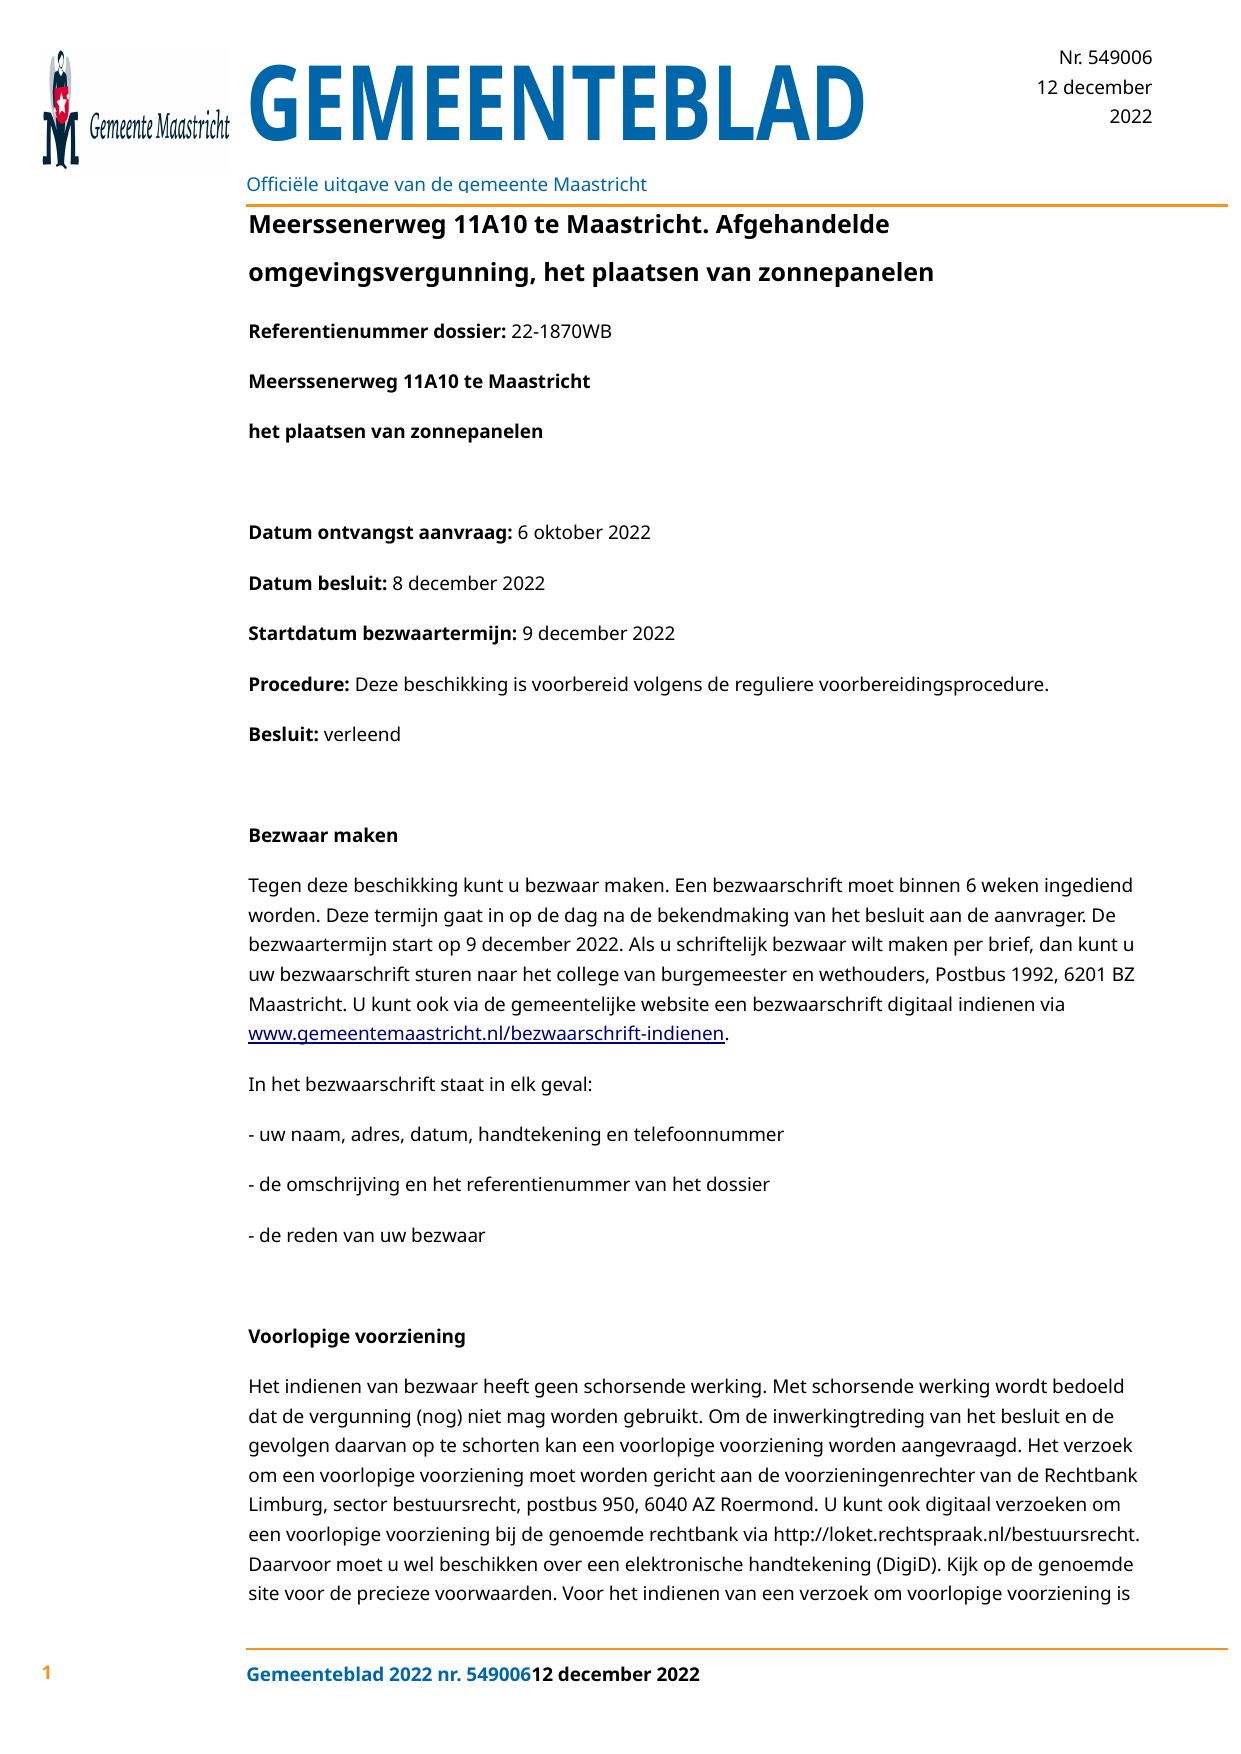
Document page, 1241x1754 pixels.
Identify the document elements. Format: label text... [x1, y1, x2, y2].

text - de omschrijving en het referentienummer van het dossier [248, 1172, 1152, 1197]
text Meerssenerweg 11A10 te Maastricht [248, 368, 1152, 394]
text Startdatum bezwaartermijn: 9 december 2022 [248, 620, 1152, 646]
text Referentienummer dossier: 22-1870WB [248, 318, 1152, 344]
text Procedure: Deze beschikking is voorbereid volgens de reguliere voorbereidingsprocedure. [248, 671, 1152, 697]
text het plaatsen van zonnepanelen [248, 419, 1152, 444]
text Besluit: verleend [248, 721, 1152, 747]
text - uw naam, adres, datum, handtekening en telefoonnummer [248, 1121, 1152, 1147]
text Voorlopige voorziening [248, 1323, 1152, 1349]
text Het indienen van bezwaar heeft geen schorsende werking. Met schorsende werking wordt bedoeld dat de vergunning (nog) niet mag worden gebruikt. Om de inwerkingtreding van het besluit en de gevolgen daarvan op te schorten kan een voorlopige voorziening worden aangevraagd. Het verzoek om een voorlopige voorziening moet worden gericht aan de voorzieningenrechter van de Rechtbank Limburg, sector bestuursrecht, postbus 950, 6040 AZ Roermond. U kunt ook digitaal verzoeken om een voorlopige voorziening bij de genoemde rechtbank via http://loket.rechtspraak.nl/bestuursrecht. Daarvoor moet u wel beschikken over een elektronische handtekening (DigiD). Kijk op de genoemde site voor de precieze voorwaarden. Voor het indienen van een verzoek om voorlopige voorziening is [248, 1373, 1152, 1606]
text Datum besluit: 8 december 2022 [248, 570, 1152, 596]
text Datum ontvangst aanvraag: 6 oktober 2022 [248, 519, 1152, 545]
text Meerssenerweg 11A10 te Maastricht. Afgehandelde omgevingsvergunning, het plaatsen van zonnepanelen [248, 207, 1152, 288]
text - de reden van uw bezwaar [248, 1222, 1152, 1248]
picture [41, 47, 231, 172]
text Tegen deze beschikking kunt u bezwaar maken. Een bezwaarschrift moet binnen 6 weken ingediend worden. Deze termijn gaat in op de dag na de bekendmaking van het besluit aan de aanvrager. De bezwaartermijn start op 9 december 2022. Als u schriftelijk bezwaar wilt maken per brief, dan kunt u uw bezwaarschrift sturen naar het college van burgemeester en wethouders, Postbus 1992, 6201 BZ Maastricht. U kunt ook via de gemeentelijke website een bezwaarschrift digitaal indienen via www.gemeentemaastricht.nl/bezwaarschrift-indienen. [248, 872, 1152, 1046]
text In het bezwaarschrift staat in elk geval: [248, 1071, 1152, 1097]
text Bezwaar maken [248, 822, 1152, 848]
